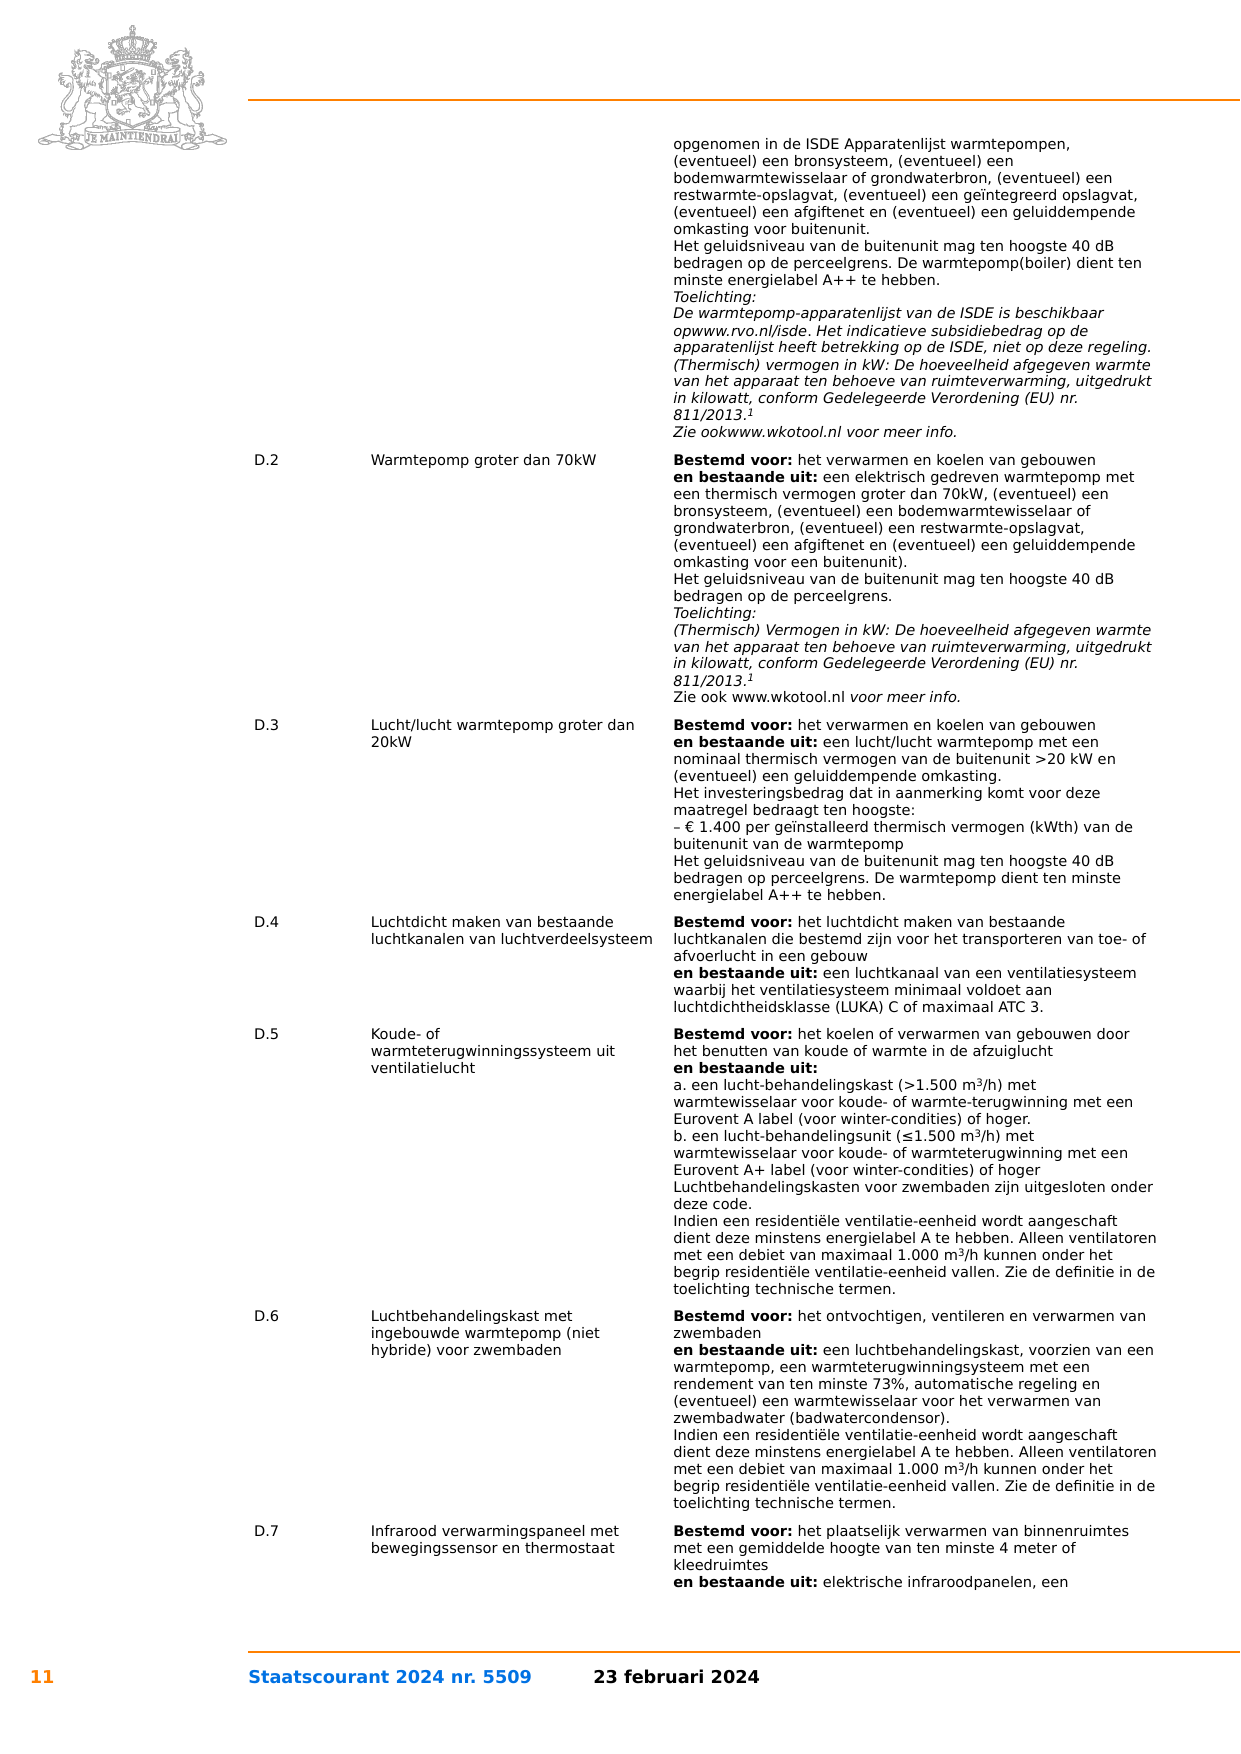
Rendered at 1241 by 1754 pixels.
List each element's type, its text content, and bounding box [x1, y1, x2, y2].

table_cell D.5 [249, 1022, 364, 1303]
table_cell Luchtbehandelingskast met ingebouwde warmtepomp (niet hybride) voor zwembaden [365, 1304, 667, 1517]
table_cell opgenomen in de ISDE Apparatenlijst warmtepompen, (eventueel) een bronsysteem, (eventueel) een bodemwarmtewisselaar of grondwaterbron, (eventueel) een restwarmte-opslagvat, (eventueel) een geïntegreerd opslagvat, (eventueel) een afgiftenet en (eventueel) een geluiddempende omkasting voor buitenunit. Het geluidsniveau van de buitenunit mag ten hoogste 40 dB bedragen op de perceelgrens. De warmtepomp(boiler) dient ten minste energielabel A++ te hebben. Toelichting: De warmtepomp-apparatenlijst van de ISDE is beschikbaar opwww.rvo.nl/isde. Het indicatieve subsidiebedrag op de apparatenlijst heeft betrekking op de ISDE, niet op deze regeling. (Thermisch) vermogen in kW: De hoeveelheid afgegeven warmte van het apparaat ten behoeve van ruimteverwarming, uitgedrukt in kilowatt, conform Gedelegeerde Verordening (EU) nr. 811/2013.1 Zie ookwww.wkotool.nl voor meer info. [668, 131, 1163, 446]
table_cell Bestemd voor: het plaatselijk verwarmen van binnenruimtes met een gemiddelde hoogte van ten minste 4 meter of kleedruimtes en bestaande uit: elektrische infraroodpanelen, een [668, 1518, 1163, 1595]
table_cell [365, 131, 667, 446]
table_cell Bestemd voor: het koelen of verwarmen van gebouwen door het benutten van koude of warmte in de afzuiglucht en bestaande uit: a. een lucht-behandelingskast (>1.500 m3/h) met warmtewisselaar voor koude- of warmte-terugwinning met een Eurovent A label (voor winter-condities) of hoger. b. een lucht-behandelingsunit (≤1.500 m3/h) met warmtewisselaar voor koude- of warmteterugwinning met een Eurovent A+ label (voor winter-condities) of hoger Luchtbehandelingskasten voor zwembaden zijn uitgesloten onder deze code. Indien een residentiële ventilatie-eenheid wordt aangeschaft dient deze minstens energielabel A te hebben. Alleen ventilatoren met een debiet van maximaal 1.000 m3/h kunnen onder het begrip residentiële ventilatie-eenheid vallen. Zie de definitie in de toelichting technische termen. [668, 1022, 1163, 1303]
table_cell Infrarood verwarmingspaneel met bewegingssensor en thermostaat [365, 1518, 667, 1595]
table_cell D.2 [249, 447, 364, 711]
table_cell D.6 [249, 1304, 364, 1517]
table_cell Bestemd voor: het ontvochtigen, ventileren en verwarmen van zwembaden en bestaande uit: een luchtbehandelingskast, voorzien van een warmtepomp, een warmteterugwinningsysteem met een rendement van ten minste 73%, automatische regeling en (eventueel) een warmtewisselaar voor het verwarmen van zwembadwater (badwatercondensor). Indien een residentiële ventilatie-eenheid wordt aangeschaft dient deze minstens energielabel A te hebben. Alleen ventilatoren met een debiet van maximaal 1.000 m3/h kunnen onder het begrip residentiële ventilatie-eenheid vallen. Zie de definitie in de toelichting technische termen. [668, 1304, 1163, 1517]
table_cell D.3 [249, 712, 364, 908]
table_cell D.7 [249, 1518, 364, 1595]
table_cell D.4 [249, 909, 364, 1021]
table_cell Luchtdicht maken van bestaande luchtkanalen van luchtverdeelsysteem [365, 909, 667, 1021]
picture [38, 25, 227, 150]
table_cell Koude- of warmteterugwinningssysteem uit ventilatielucht [365, 1022, 667, 1303]
table_cell Bestemd voor: het verwarmen en koelen van gebouwen en bestaande uit: een lucht/lucht warmtepomp met een nominaal thermisch vermogen van de buitenunit >20 kW en (eventueel) een geluiddempende omkasting. Het investeringsbedrag dat in aanmerking komt voor deze maatregel bedraagt ten hoogste: – € 1.400 per geïnstalleerd thermisch vermogen (kWth) van de buitenunit van de warmtepomp Het geluidsniveau van de buitenunit mag ten hoogste 40 dB bedragen op perceelgrens. De warmtepomp dient ten minste energielabel A++ te hebben. [668, 712, 1163, 908]
table_cell Warmtepomp groter dan 70kW [365, 447, 667, 711]
table_cell [249, 131, 364, 446]
table_cell Bestemd voor: het luchtdicht maken van bestaande luchtkanalen die bestemd zijn voor het transporteren van toe- of afvoerlucht in een gebouw en bestaande uit: een luchtkanaal van een ventilatiesysteem waarbij het ventilatiesysteem minimaal voldoet aan luchtdichtheidsklasse (LUKA) C of maximaal ATC 3. [668, 909, 1163, 1021]
table_cell Bestemd voor: het verwarmen en koelen van gebouwen en bestaande uit: een elektrisch gedreven warmtepomp met een thermisch vermogen groter dan 70kW, (eventueel) een bronsysteem, (eventueel) een bodemwarmtewisselaar of grondwaterbron, (eventueel) een restwarmte-opslagvat, (eventueel) een afgiftenet en (eventueel) een geluiddempende omkasting voor een buitenunit). Het geluidsniveau van de buitenunit mag ten hoogste 40 dB bedragen op de perceelgrens. Toelichting: (Thermisch) Vermogen in kW: De hoeveelheid afgegeven warmte van het apparaat ten behoeve van ruimteverwarming, uitgedrukt in kilowatt, conform Gedelegeerde Verordening (EU) nr. 811/2013.1 Zie ook www.wkotool.nl voor meer info. [668, 447, 1163, 711]
table_cell Lucht/lucht warmtepomp groter dan 20kW [365, 712, 667, 908]
